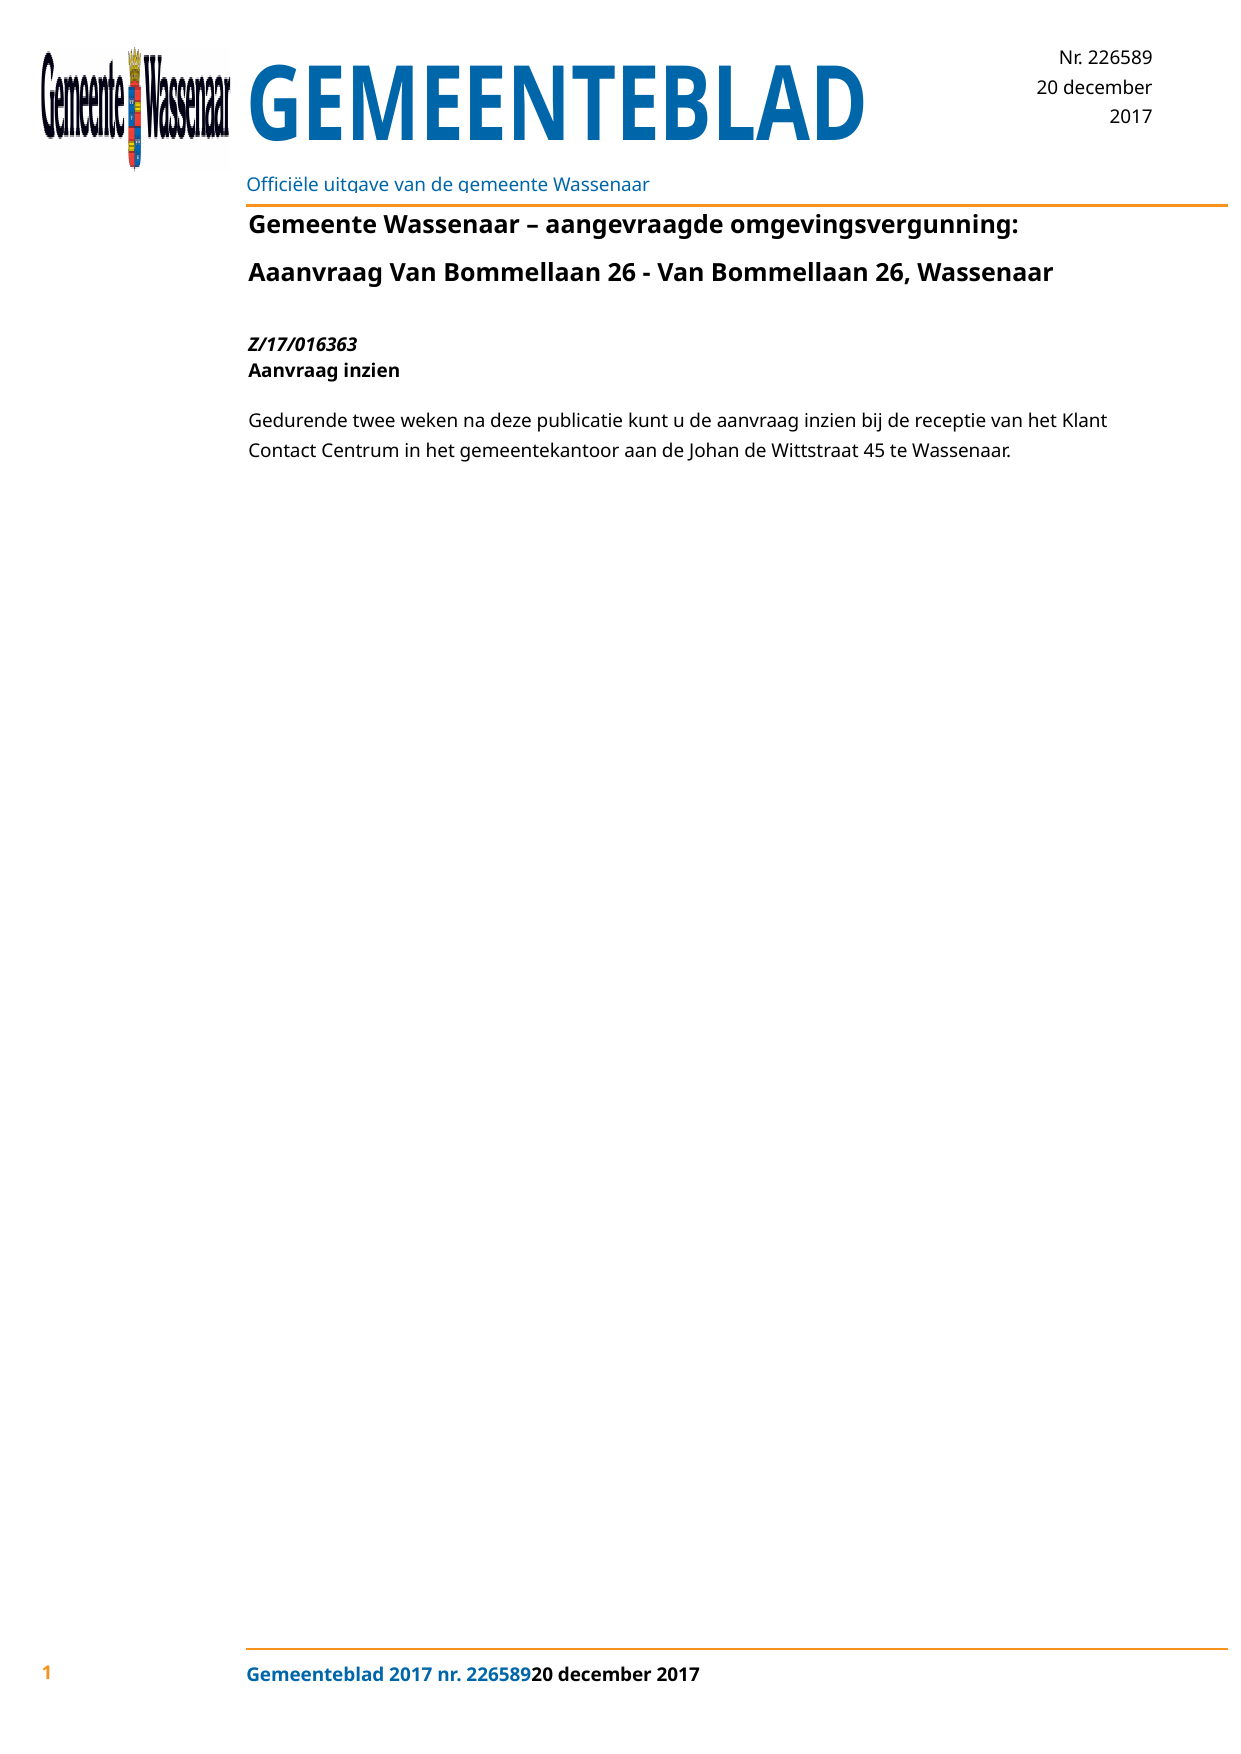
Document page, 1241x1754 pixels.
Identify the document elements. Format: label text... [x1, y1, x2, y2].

text Aanvraag inzien [248, 357, 1152, 383]
text Z/17/016363 [248, 331, 1152, 357]
picture [41, 47, 231, 172]
text Gedurende twee weken na deze publicatie kunt u de aanvraag inzien bij de receptie van het Klant Contact Centrum in het gemeentekantoor aan de Johan de Wittstraat 45 te Wassenaar. [248, 408, 1152, 463]
text Gemeente Wassenaar – aangevraagde omgevingsvergunning: Aaanvraag Van Bommellaan 26 - Van Bommellaan 26, Wassenaar [248, 207, 1152, 288]
